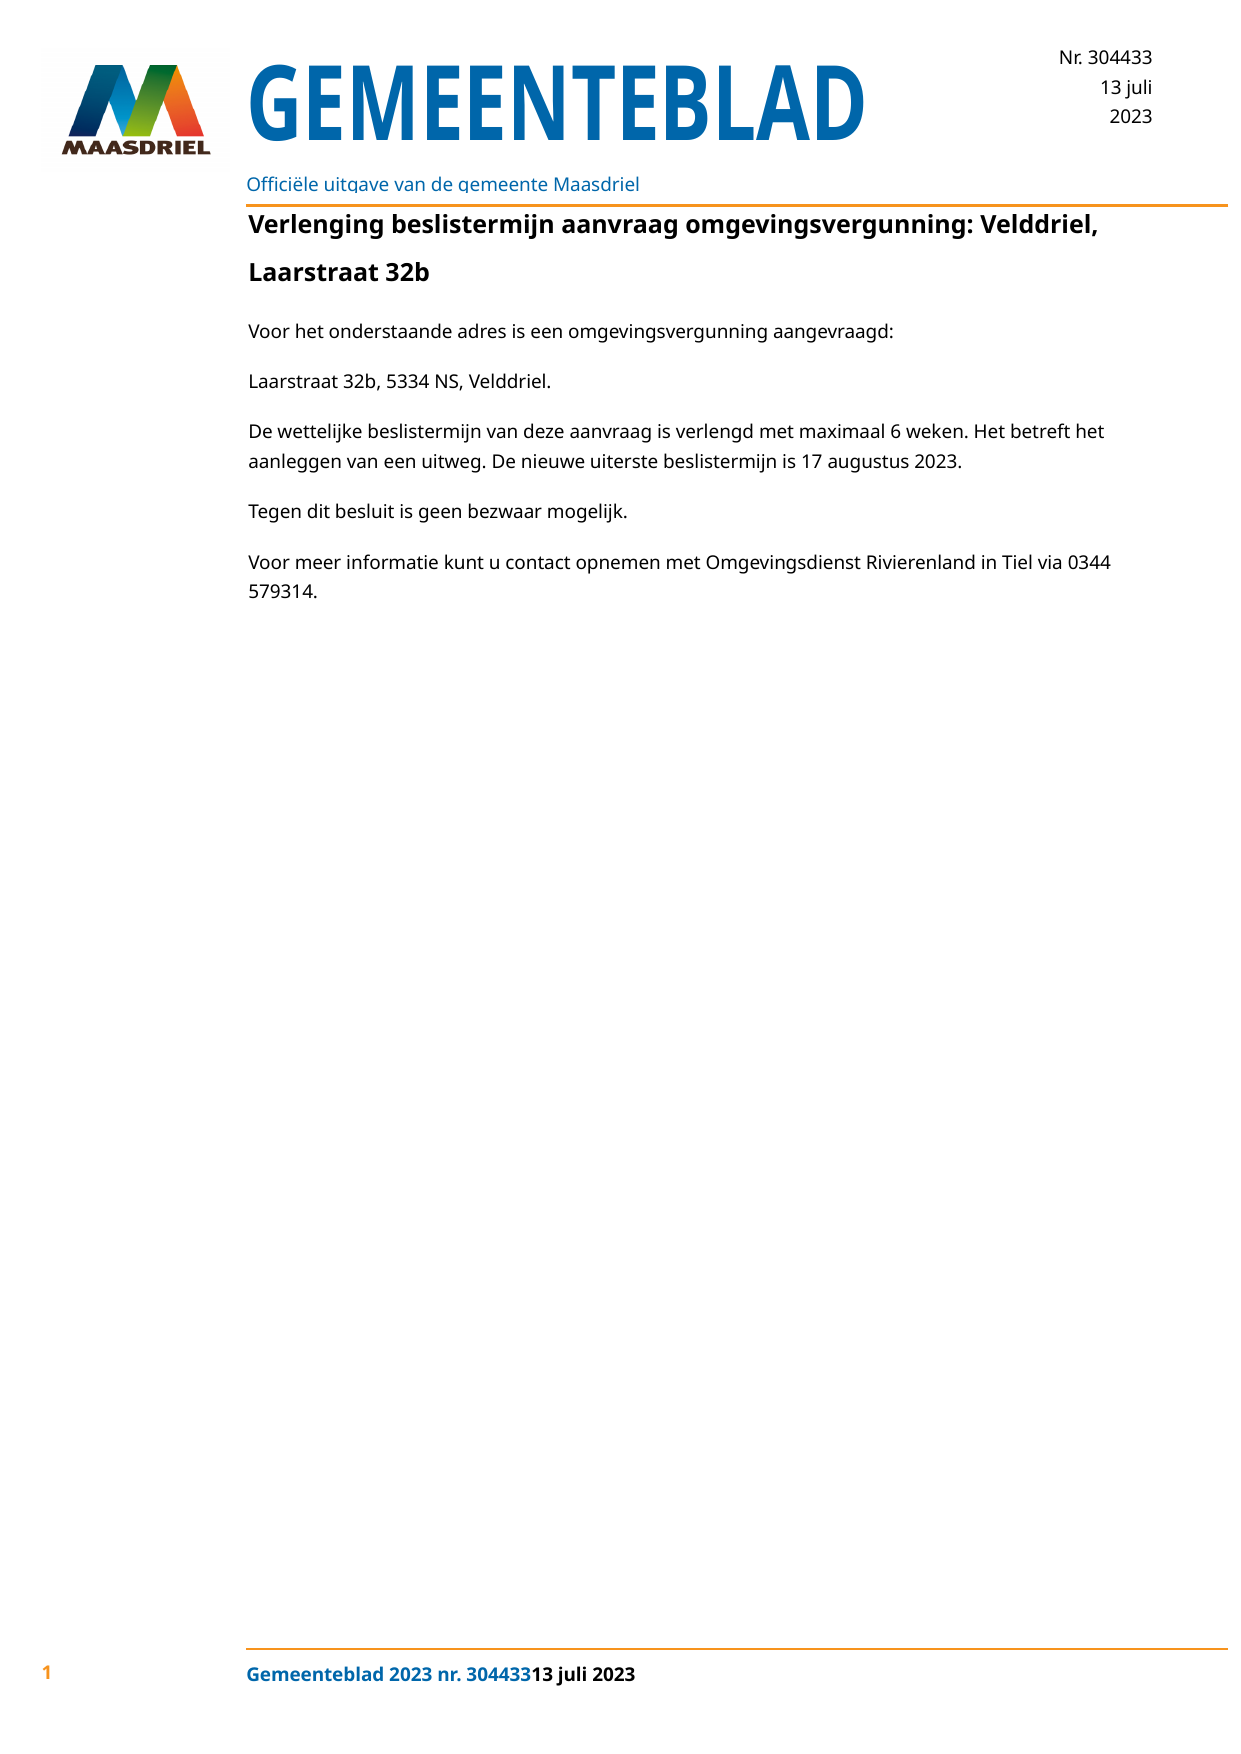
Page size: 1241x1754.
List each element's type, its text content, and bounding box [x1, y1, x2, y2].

text Verlenging beslistermijn aanvraag omgevingsvergunning: Velddriel, Laarstraat 32b [248, 207, 1152, 288]
text Voor meer informatie kunt u contact opnemen met Omgevingsdienst Rivierenland in Tiel via 0344 579314. [248, 549, 1152, 604]
picture [41, 47, 231, 172]
text Voor het onderstaande adres is een omgevingsvergunning aangevraagd: [248, 318, 1152, 344]
text De wettelijke beslistermijn van deze aanvraag is verlengd met maximaal 6 weken. Het betreft het aanleggen van een uitweg. De nieuwe uiterste beslistermijn is 17 augustus 2023. [248, 419, 1152, 474]
text Laarstraat 32b, 5334 NS, Velddriel. [248, 368, 1152, 394]
text Tegen dit besluit is geen bezwaar mogelijk. [248, 499, 1152, 524]
